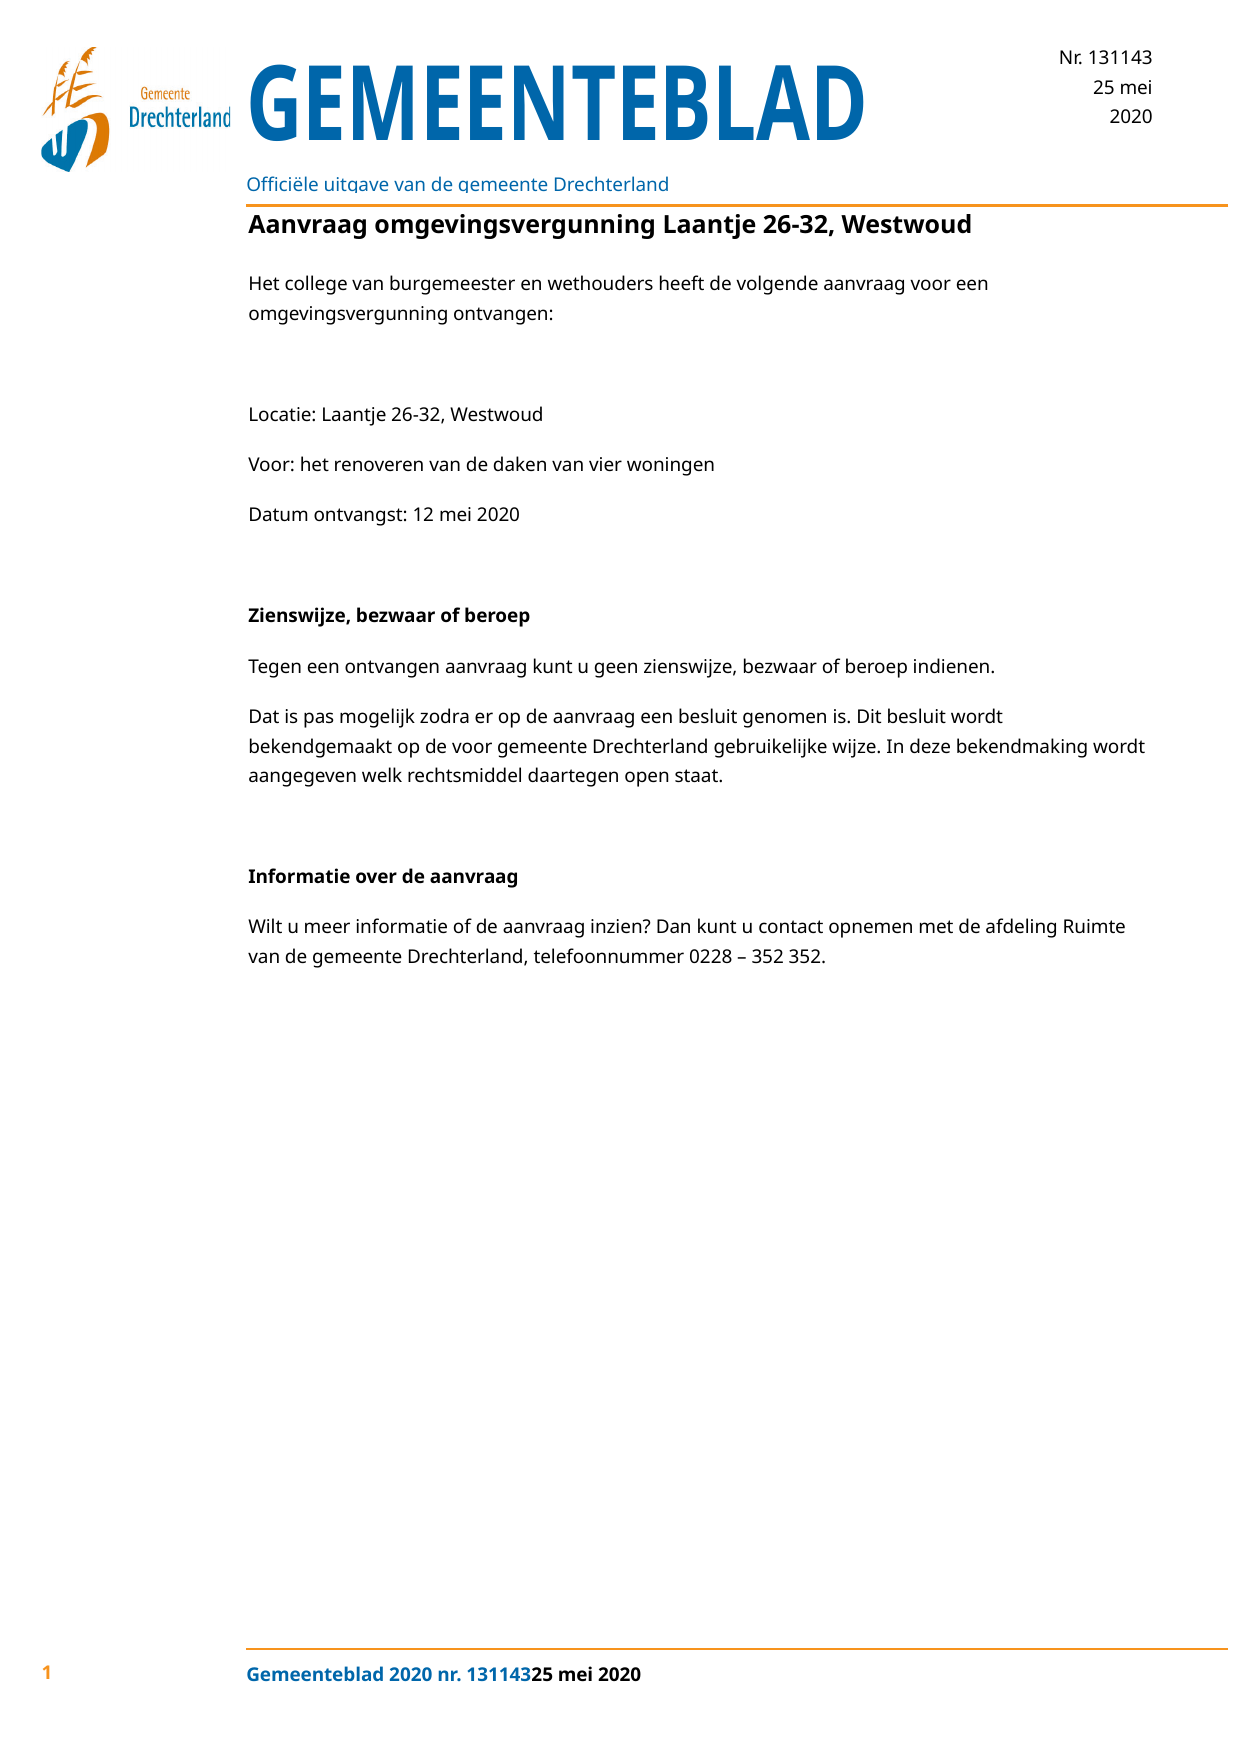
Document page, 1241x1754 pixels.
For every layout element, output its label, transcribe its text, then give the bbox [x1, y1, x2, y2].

text Dat is pas mogelijk zodra er op de aanvraag een besluit genomen is. Dit besluit wordt bekendgemaakt op de voor gemeente Drechterland gebruikelijke wijze. In deze bekendmaking wordt aangegeven welk rechtsmiddel daartegen open staat. [248, 703, 1152, 788]
text Wilt u meer informatie of de aanvraag inzien? Dan kunt u contact opnemen met de afdeling Ruimte van de gemeente Drechterland, telefoonnummer 0228 – 352 352. [248, 914, 1152, 969]
picture [41, 47, 231, 172]
picture [226, 115, 231, 124]
text Datum ontvangst: 12 mei 2020 [248, 502, 1152, 527]
text Aanvraag omgevingsvergunning Laantje 26-32, Westwoud [248, 207, 1152, 241]
text Locatie: Laantje 26-32, Westwoud [248, 401, 1152, 426]
text Het college van burgemeester en wethouders heeft de volgende aanvraag voor een omgevingsvergunning ontvangen: [248, 270, 1152, 326]
text Voor: het renoveren van de daken van vier woningen [248, 451, 1152, 477]
text Zienswijze, bezwaar of beroep [248, 602, 1152, 628]
picture [41, 158, 64, 172]
text Informatie over de aanvraag [248, 863, 1152, 889]
text Tegen een ontvangen aanvraag kunt u geen zienswijze, bezwaar of beroep indienen. [248, 653, 1152, 678]
